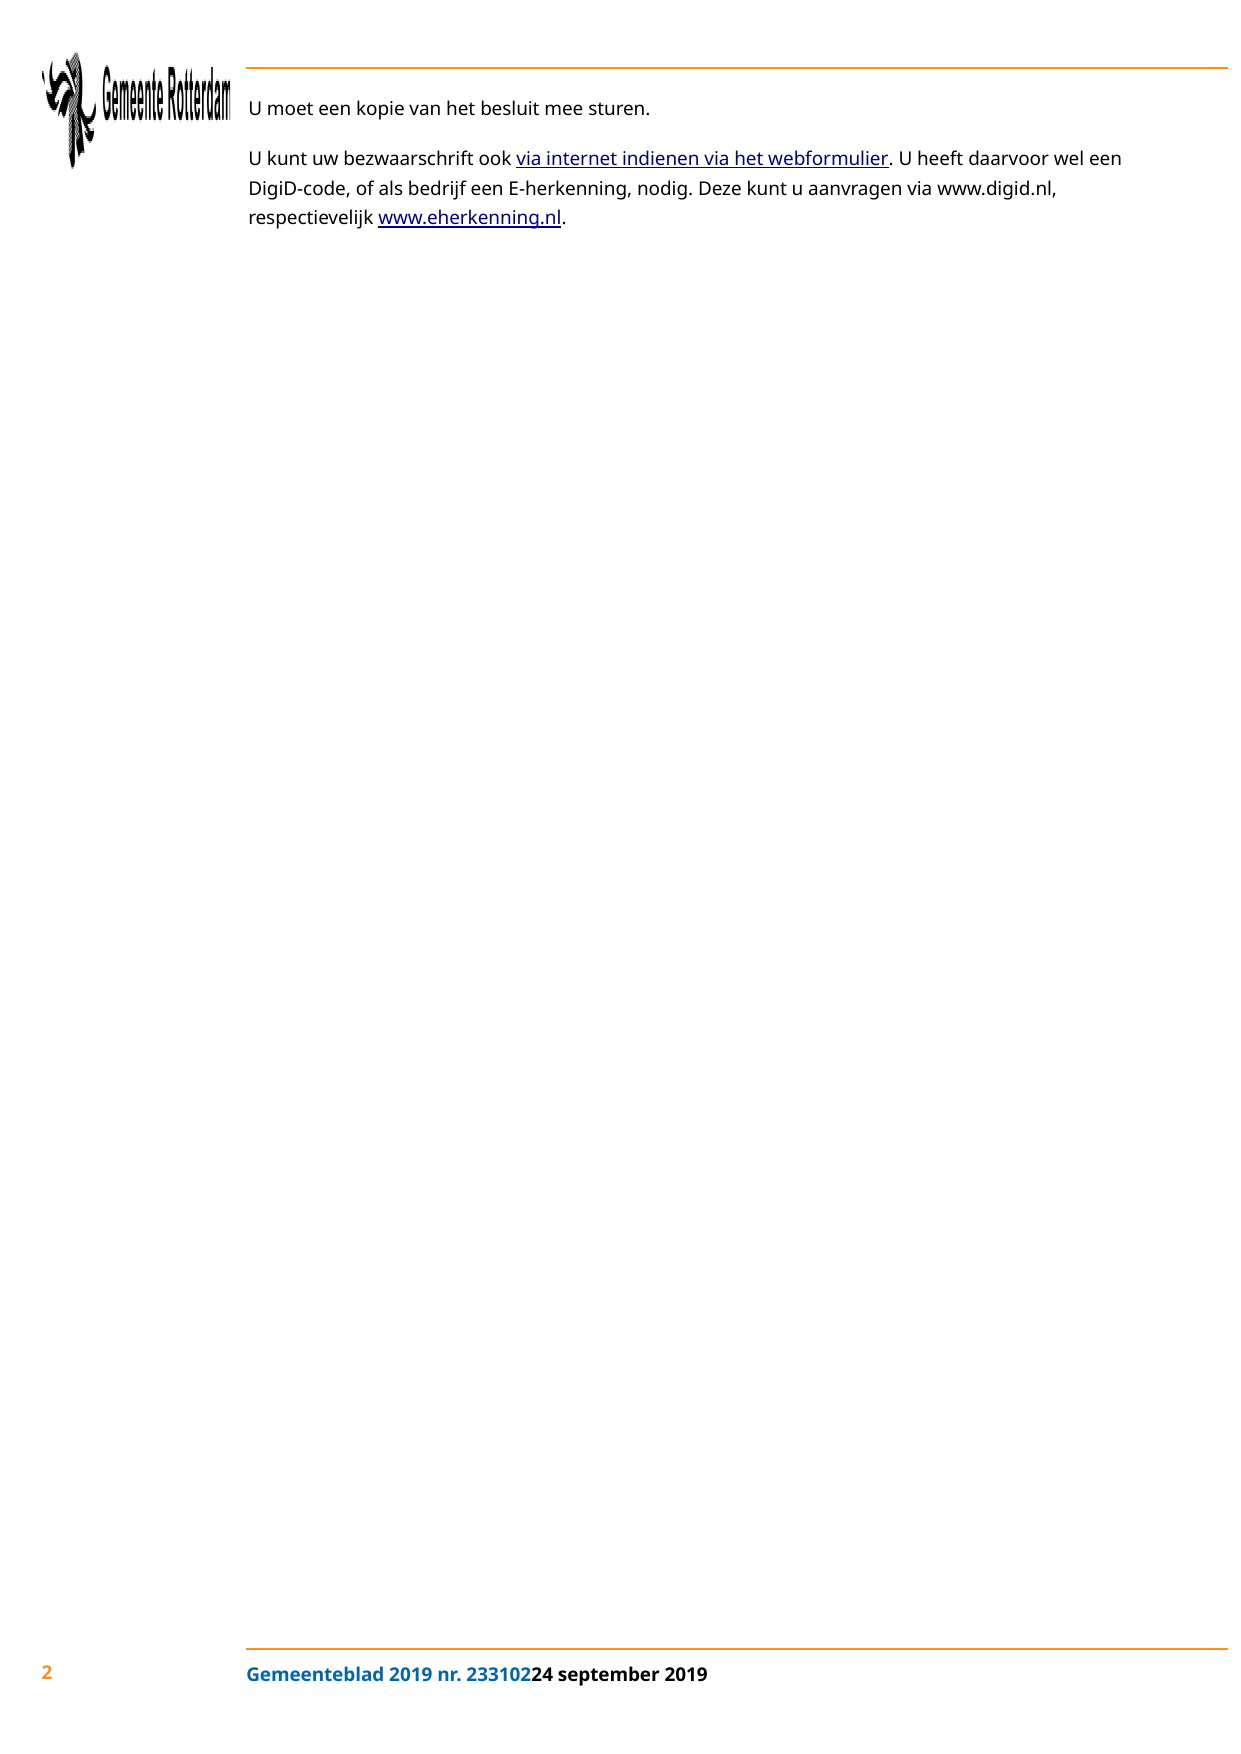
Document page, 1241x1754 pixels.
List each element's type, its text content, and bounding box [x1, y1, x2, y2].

picture [41, 47, 231, 172]
text U kunt uw bezwaarschrift ook via internet indienen via het webformulier. U heeft daarvoor wel een DigiD-code, of als bedrijf een E-herkenning, nodig. Deze kunt u aanvragen via www.digid.nl, respectievelijk www.eherkenning.nl. [248, 145, 1152, 230]
text U moet een kopie van het besluit mee sturen. [248, 95, 1152, 121]
